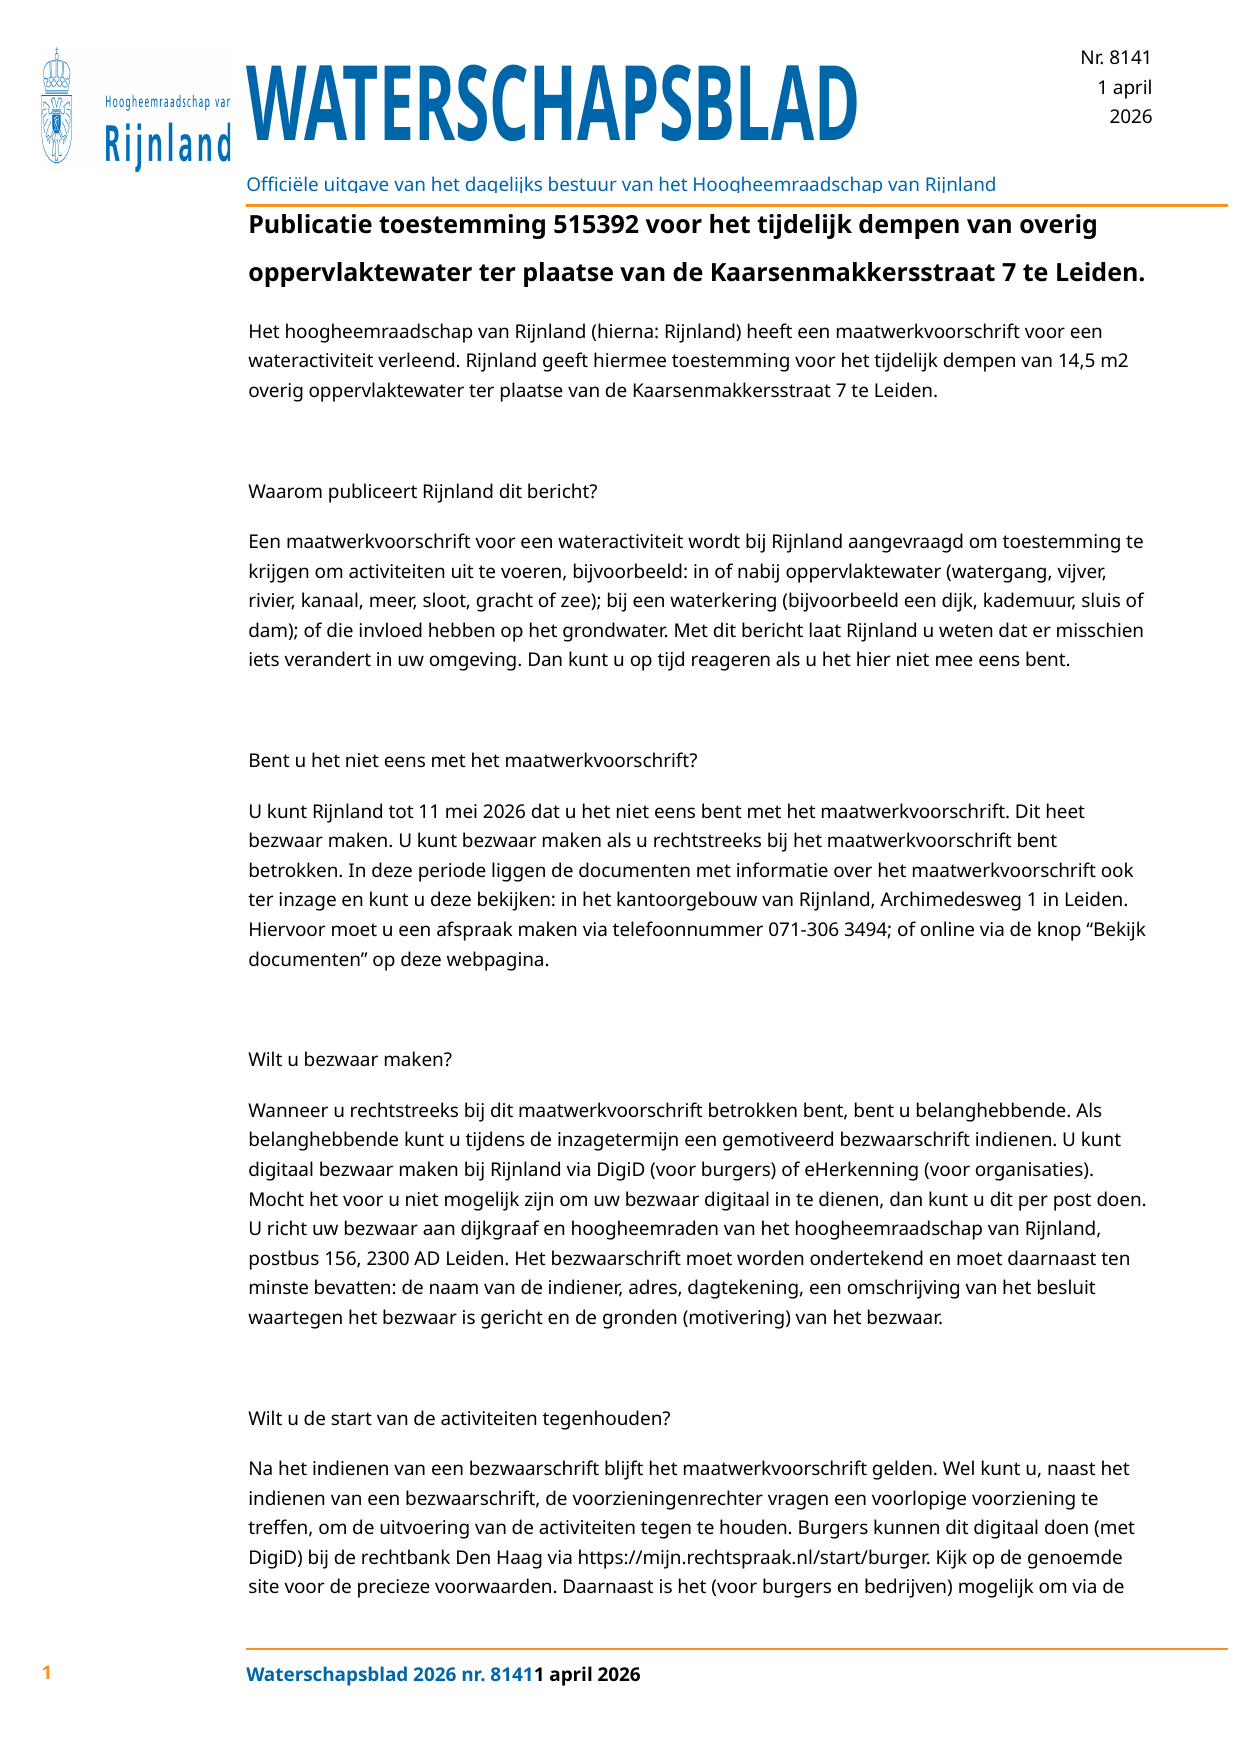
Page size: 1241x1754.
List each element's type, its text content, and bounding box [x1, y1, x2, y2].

picture [41, 47, 231, 172]
text Een maatwerkvoorschrift voor een wateractiviteit wordt bij Rijnland aangevraagd om toestemming te krijgen om activiteiten uit te voeren, bijvoorbeeld: in of nabij oppervlaktewater (watergang, vijver, rivier, kanaal, meer, sloot, gracht of zee); bij een waterkering (bijvoorbeeld een dijk, kademuur, sluis of dam); of die invloed hebben op het grondwater. Met dit bericht laat Rijnland u weten dat er misschien iets verandert in uw omgeving. Dan kunt u op tijd reageren als u het hier niet mee eens bent. [248, 528, 1152, 672]
text U kunt Rijnland tot 11 mei 2026 dat u het niet eens bent met het maatwerkvoorschrift. Dit heet bezwaar maken. U kunt bezwaar maken als u rechtstreeks bij het maatwerkvoorschrift bent betrokken. In deze periode liggen de documenten met informatie over het maatwerkvoorschrift ook ter inzage en kunt u deze bekijken: in het kantoorgebouw van Rijnland, Archimedesweg 1 in Leiden. Hiervoor moet u een afspraak maken via telefoonnummer 071-306 3494; of online via de knop “Bekijk documenten” op deze webpagina. [248, 798, 1152, 972]
text Wilt u de start van de activiteiten tegenhouden? [248, 1405, 1152, 1431]
text Het hoogheemraadschap van Rijnland (hierna: Rijnland) heeft een maatwerkvoorschrift voor een wateractiviteit verleend. Rijnland geeft hiermee toestemming voor het tijdelijk dempen van 14,5 m2 overig oppervlaktewater ter plaatse van de Kaarsenmakkersstraat 7 te Leiden. [248, 318, 1152, 403]
text Wilt u bezwaar maken? [248, 1047, 1152, 1072]
text Wanneer u rechtstreeks bij dit maatwerkvoorschrift betrokken bent, bent u belanghebbende. Als belanghebbende kunt u tijdens de inzagetermijn een gemotiveerd bezwaarschrift indienen. U kunt digitaal bezwaar maken bij Rijnland via DigiD (voor burgers) of eHerkenning (voor organisaties). Mocht het voor u niet mogelijk zijn om uw bezwaar digitaal in te dienen, dan kunt u dit per post doen. U richt uw bezwaar aan dijkgraaf en hoogheemraden van het hoogheemraadschap van Rijnland, postbus 156, 2300 AD Leiden. Het bezwaarschrift moet worden ondertekend en moet daarnaast ten minste bevatten: de naam van de indiener, adres, dagtekening, een omschrijving van het besluit waartegen het bezwaar is gericht en de gronden (motivering) van het bezwaar. [248, 1097, 1152, 1330]
text Bent u het niet eens met het maatwerkvoorschrift? [248, 747, 1152, 773]
text Na het indienen van een bezwaarschrift blijft het maatwerkvoorschrift gelden. Wel kunt u, naast het indienen van een bezwaarschrift, de voorzieningenrechter vragen een voorlopige voorziening te treffen, om de uitvoering van de activiteiten tegen te houden. Burgers kunnen dit digitaal doen (met DigiD) bij de rechtbank Den Haag via https://mijn.rechtspraak.nl/start/burger. Kijk op de genoemde site voor de precieze voorwaarden. Daarnaast is het (voor burgers en bedrijven) mogelijk om via de [248, 1455, 1152, 1599]
text Publicatie toestemming 515392 voor het tijdelijk dempen van overig oppervlaktewater ter plaatse van de Kaarsenmakkersstraat 7 te Leiden. [248, 207, 1152, 288]
text Waarom publiceert Rijnland dit bericht? [248, 478, 1152, 504]
